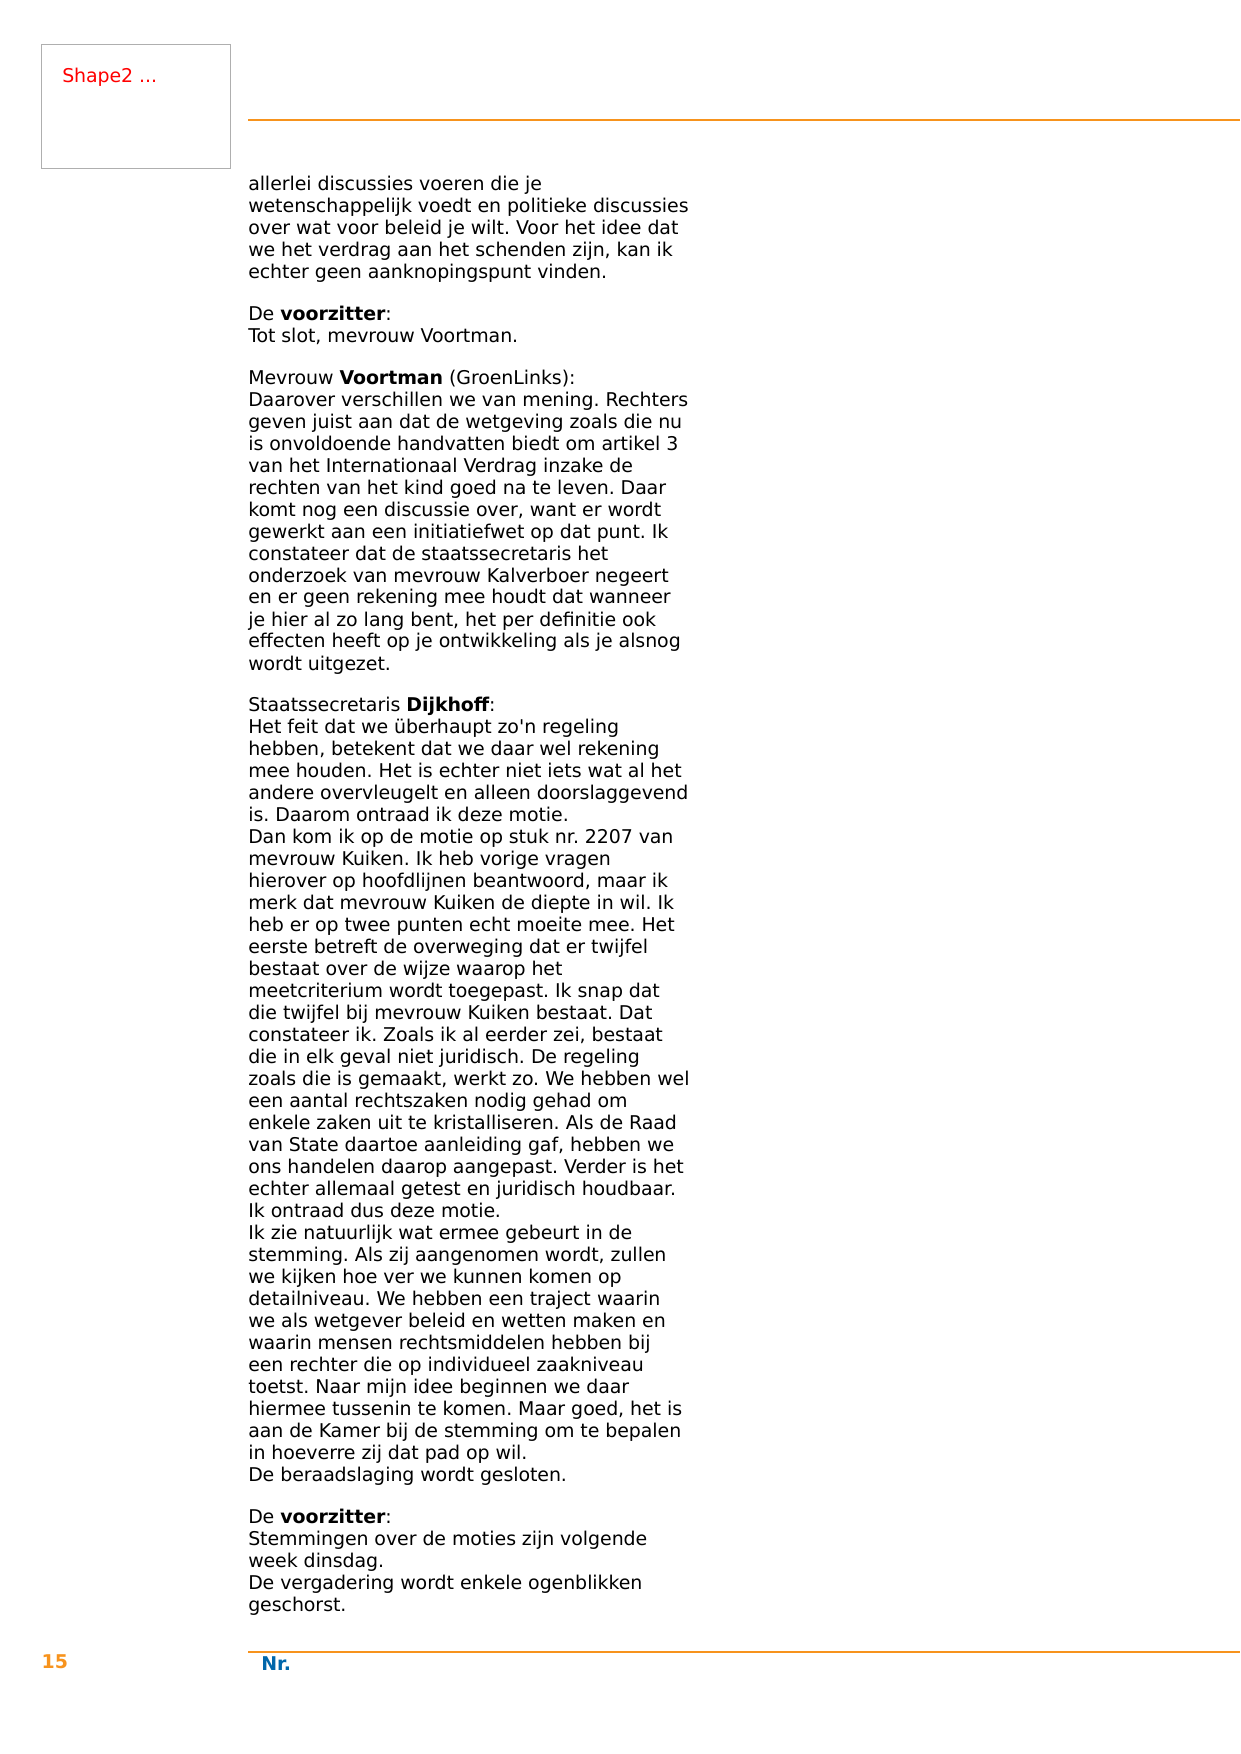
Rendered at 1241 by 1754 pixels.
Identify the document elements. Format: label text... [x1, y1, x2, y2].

text Staatssecretaris Dijkhoff: [248, 694, 691, 716]
text Het feit dat we überhaupt zo'n regeling hebben, betekent dat we daar wel rekening mee houden. Het is echter niet iets wat al het andere overvleugelt en alleen doorslaggevend is. Daarom ontraad ik deze motie. [248, 716, 691, 826]
text Mevrouw Voortman (GroenLinks): [248, 367, 691, 389]
text Stemmingen over de moties zijn volgende week dinsdag. [248, 1528, 691, 1572]
text Tot slot, mevrouw Voortman. [248, 325, 691, 347]
text allerlei discussies voeren die je wetenschappelijk voedt en politieke discussies over wat voor beleid je wilt. Voor het idee dat we het verdrag aan het schenden zijn, kan ik echter geen aanknopingspunt vinden. [248, 173, 691, 283]
text Daarover verschillen we van mening. Rechters geven juist aan dat de wetgeving zoals die nu is onvoldoende handvatten biedt om artikel 3 van het Internationaal Verdrag inzake de rechten van het kind goed na te leven. Daar komt nog een discussie over, want er wordt gewerkt aan een initiatiefwet op dat punt. Ik constateer dat de staatssecretaris het onderzoek van mevrouw Kalverboer negeert en er geen rekening mee houdt dat wanneer je hier al zo lang bent, het per definitie ook effecten heeft op je ontwikkeling als je alsnog wordt uitgezet. [248, 389, 691, 674]
text De vergadering wordt enkele ogenblikken geschorst. [248, 1572, 691, 1616]
text Dan kom ik op de motie op stuk nr. 2207 van mevrouw Kuiken. Ik heb vorige vragen hierover op hoofdlijnen beantwoord, maar ik merk dat mevrouw Kuiken de diepte in wil. Ik heb er op twee punten echt moeite mee. Het eerste betreft de overweging dat er twijfel bestaat over de wijze waarop het meetcriterium wordt toegepast. Ik snap dat die twijfel bij mevrouw Kuiken bestaat. Dat constateer ik. Zoals ik al eerder zei, bestaat die in elk geval niet juridisch. De regeling zoals die is gemaakt, werkt zo. We hebben wel een aantal rechtszaken nodig gehad om enkele zaken uit te kristalliseren. Als de Raad van State daartoe aanleiding gaf, hebben we ons handelen daarop aangepast. Verder is het echter allemaal getest en juridisch houdbaar. Ik ontraad dus deze motie. [248, 826, 691, 1222]
text De voorzitter: [248, 1506, 691, 1528]
text De beraadslaging wordt gesloten. [248, 1464, 691, 1486]
text Ik zie natuurlijk wat ermee gebeurt in de stemming. Als zij aangenomen wordt, zullen we kijken hoe ver we kunnen komen op detailniveau. We hebben een traject waarin we als wetgever beleid en wetten maken en waarin mensen rechtsmiddelen hebben bij een rechter die op individueel zaakniveau toetst. Naar mijn idee beginnen we daar hiermee tussenin te komen. Maar goed, het is aan de Kamer bij de stemming om te bepalen in hoeverre zij dat pad op wil. [248, 1222, 691, 1464]
text De voorzitter: [248, 303, 691, 325]
